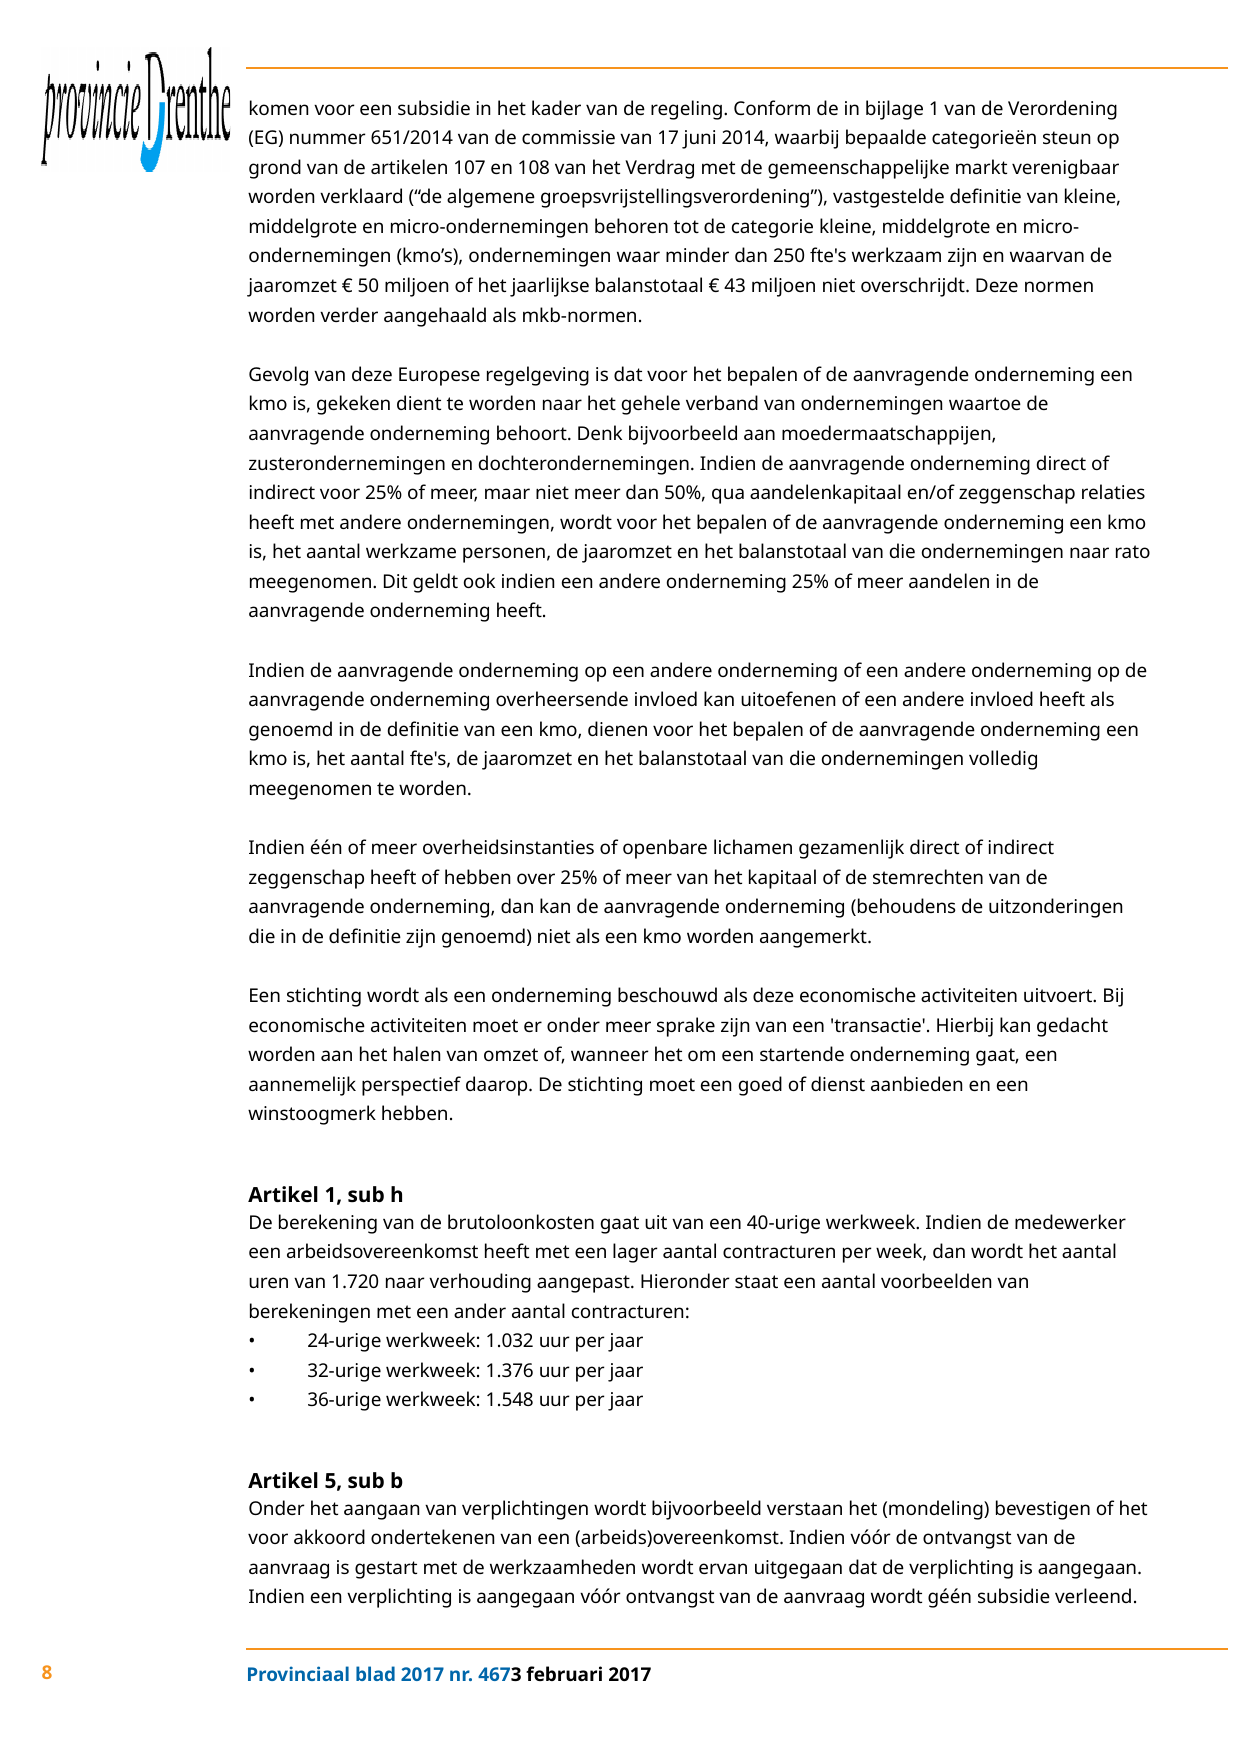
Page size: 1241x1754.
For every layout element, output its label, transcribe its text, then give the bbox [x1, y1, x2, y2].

list 36-urige werkweek: 1.548 uur per jaar [248, 1387, 1152, 1412]
text Artikel 5, sub b [248, 1467, 1152, 1495]
text Indien één of meer overheidsinstanties of openbare lichamen gezamenlijk direct of indirect zeggenschap heeft of hebben over 25% of meer van het kapitaal of de stemrechten van de aanvragende onderneming, dan kan de aanvragende onderneming (behoudens de uitzonderingen die in de definitie zijn genoemd) niet als een kmo worden aangemerkt. [248, 834, 1152, 949]
text Gevolg van deze Europese regelgeving is dat voor het bepalen of de aanvragende onderneming een kmo is, gekeken dient te worden naar het gehele verband van ondernemingen waartoe de aanvragende onderneming behoort. Denk bijvoorbeeld aan moedermaatschappijen, zusterondernemingen en dochterondernemingen. Indien de aanvragende onderneming direct of indirect voor 25% of meer, maar niet meer dan 50%, qua aandelenkapitaal en/of zeggenschap relaties heeft met andere ondernemingen, wordt voor het bepalen of de aanvragende onderneming een kmo is, het aantal werkzame personen, de jaaromzet en het balanstotaal van die ondernemingen naar rato meegenomen. Dit geldt ook indien een andere onderneming 25% of meer aandelen in de aanvragende onderneming heeft. [248, 361, 1152, 623]
picture [41, 47, 231, 172]
text Onder het aangaan van verplichtingen wordt bijvoorbeeld verstaan het (mondeling) bevestigen of het voor akkoord ondertekenen van een (arbeids)overeenkomst. Indien vóór de ontvangst van de aanvraag is gestart met de werkzaamheden wordt ervan uitgegaan dat de verplichting is aangegaan. Indien een verplichting is aangegaan vóór ontvangst van de aanvraag wordt géén subsidie verleend. [248, 1495, 1152, 1609]
list 24-urige werkweek: 1.032 uur per jaar [248, 1327, 1152, 1353]
list 32-urige werkweek: 1.376 uur per jaar [248, 1357, 1152, 1383]
text Indien de aanvragende onderneming op een andere onderneming of een andere onderneming op de aanvragende onderneming overheersende invloed kan uitoefenen of een andere invloed heeft als genoemd in de definitie van een kmo, dienen voor het bepalen of de aanvragende onderneming een kmo is, het aantal fte's, de jaaromzet en het balanstotaal van die ondernemingen volledig meegenomen te worden. [248, 657, 1152, 801]
text komen voor een subsidie in het kader van de regeling. Conform de in bijlage 1 van de Verordening (EG) nummer 651/2014 van de commissie van 17 juni 2014, waarbij bepaalde categorieën steun op grond van de artikelen 107 en 108 van het Verdrag met de gemeenschappelijke markt verenigbaar worden verklaard (“de algemene groepsvrijstellingsverordening”), vastgestelde definitie van kleine, middelgrote en micro-ondernemingen behoren tot de categorie kleine, middelgrote en micro-ondernemingen (kmo’s), ondernemingen waar minder dan 250 fte's werkzaam zijn en waarvan de jaaromzet € 50 miljoen of het jaarlijkse balanstotaal € 43 miljoen niet overschrijdt. Deze normen worden verder aangehaald als mkb-normen. [248, 95, 1152, 328]
text Een stichting wordt als een onderneming beschouwd als deze economische activiteiten uitvoert. Bij economische activiteiten moet er onder meer sprake zijn van een 'transactie'. Hierbij kan gedacht worden aan het halen van omzet of, wanneer het om een startende onderneming gaat, een aannemelijk perspectief daarop. De stichting moet een goed of dienst aanbieden en een winstoogmerk hebben. [248, 982, 1152, 1126]
text Artikel 1, sub h [248, 1181, 1152, 1209]
text De berekening van de brutoloonkosten gaat uit van een 40-urige werkweek. Indien de medewerker een arbeidsovereenkomst heeft met een lager aantal contracturen per week, dan wordt het aantal uren van 1.720 naar verhouding aangepast. Hieronder staat een aantal voorbeelden van berekeningen met een ander aantal contracturen: [248, 1209, 1152, 1323]
